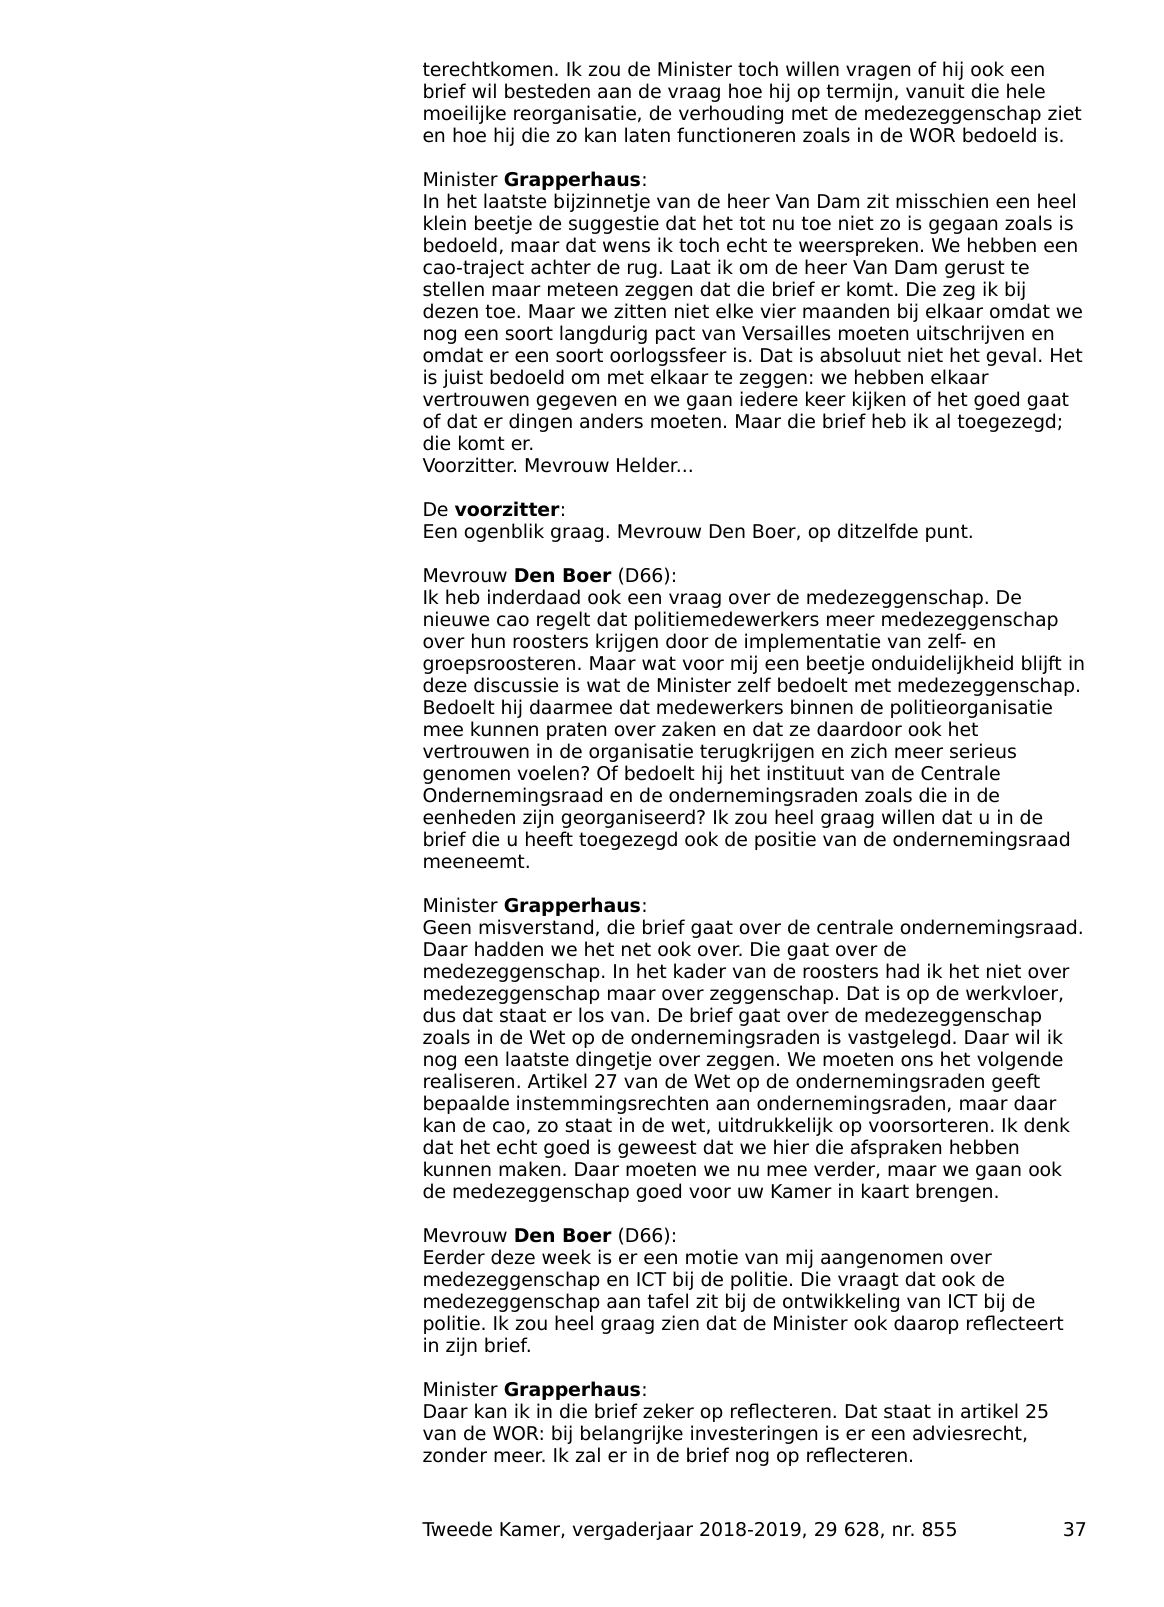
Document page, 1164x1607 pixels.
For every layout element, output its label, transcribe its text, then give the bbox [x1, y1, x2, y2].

text terechtkomen. Ik zou de Minister toch willen vragen of hij ook een brief wil besteden aan de vraag hoe hij op termijn, vanuit die hele moeilijke reorganisatie, de verhouding met de medezeggenschap ziet en hoe hij die zo kan laten functioneren zoals in de WOR bedoeld is. [422, 59, 1087, 147]
text Minister Grapperhaus: [422, 895, 1087, 917]
text De voorzitter: [422, 499, 1087, 521]
text Ik heb inderdaad ook een vraag over de medezeggenschap. De nieuwe cao regelt dat politiemedewerkers meer medezeggenschap over hun roosters krijgen door de implementatie van zelf- en groepsroosteren. Maar wat voor mij een beetje onduidelijkheid blijft in deze discussie is wat de Minister zelf bedoelt met medezeggenschap. Bedoelt hij daarmee dat medewerkers binnen de politieorganisatie mee kunnen praten over zaken en dat ze daardoor ook het vertrouwen in de organisatie terugkrijgen en zich meer serieus genomen voelen? Of bedoelt hij het instituut van de Centrale Ondernemingsraad en de ondernemingsraden zoals die in de eenheden zijn georganiseerd? Ik zou heel graag willen dat u in de brief die u heeft toegezegd ook de positie van de ondernemingsraad meeneemt. [422, 587, 1087, 873]
text Een ogenblik graag. Mevrouw Den Boer, op ditzelfde punt. [422, 521, 1087, 543]
text Voorzitter. Mevrouw Helder... [422, 455, 1087, 477]
text Daar kan ik in die brief zeker op reflecteren. Dat staat in artikel 25 van de WOR: bij belangrijke investeringen is er een adviesrecht, zonder meer. Ik zal er in de brief nog op reflecteren. [422, 1401, 1087, 1467]
text Mevrouw Den Boer (D66): [422, 565, 1087, 587]
text Eerder deze week is er een motie van mij aangenomen over medezeggenschap en ICT bij de politie. Die vraagt dat ook de medezeggenschap aan tafel zit bij de ontwikkeling van ICT bij de politie. Ik zou heel graag zien dat de Minister ook daarop reflecteert in zijn brief. [422, 1247, 1087, 1357]
text Minister Grapperhaus: [422, 169, 1087, 191]
text In het laatste bijzinnetje van de heer Van Dam zit misschien een heel klein beetje de suggestie dat het tot nu toe niet zo is gegaan zoals is bedoeld, maar dat wens ik toch echt te weerspreken. We hebben een cao-traject achter de rug. Laat ik om de heer Van Dam gerust te stellen maar meteen zeggen dat die brief er komt. Die zeg ik bij dezen toe. Maar we zitten niet elke vier maanden bij elkaar omdat we nog een soort langdurig pact van Versailles moeten uitschrijven en omdat er een soort oorlogssfeer is. Dat is absoluut niet het geval. Het is juist bedoeld om met elkaar te zeggen: we hebben elkaar vertrouwen gegeven en we gaan iedere keer kijken of het goed gaat of dat er dingen anders moeten. Maar die brief heb ik al toegezegd; die komt er. [422, 191, 1087, 455]
text Minister Grapperhaus: [422, 1379, 1087, 1401]
text Mevrouw Den Boer (D66): [422, 1225, 1087, 1247]
text Geen misverstand, die brief gaat over de centrale ondernemingsraad. Daar hadden we het net ook over. Die gaat over de medezeggenschap. In het kader van de roosters had ik het niet over medezeggenschap maar over zeggenschap. Dat is op de werkvloer, dus dat staat er los van. De brief gaat over de medezeggenschap zoals in de Wet op de ondernemingsraden is vastgelegd. Daar wil ik nog een laatste dingetje over zeggen. We moeten ons het volgende realiseren. Artikel 27 van de Wet op de ondernemingsraden geeft bepaalde instemmingsrechten aan ondernemingsraden, maar daar kan de cao, zo staat in de wet, uitdrukkelijk op voorsorteren. Ik denk dat het echt goed is geweest dat we hier die afspraken hebben kunnen maken. Daar moeten we nu mee verder, maar we gaan ook de medezeggenschap goed voor uw Kamer in kaart brengen. [422, 917, 1087, 1203]
